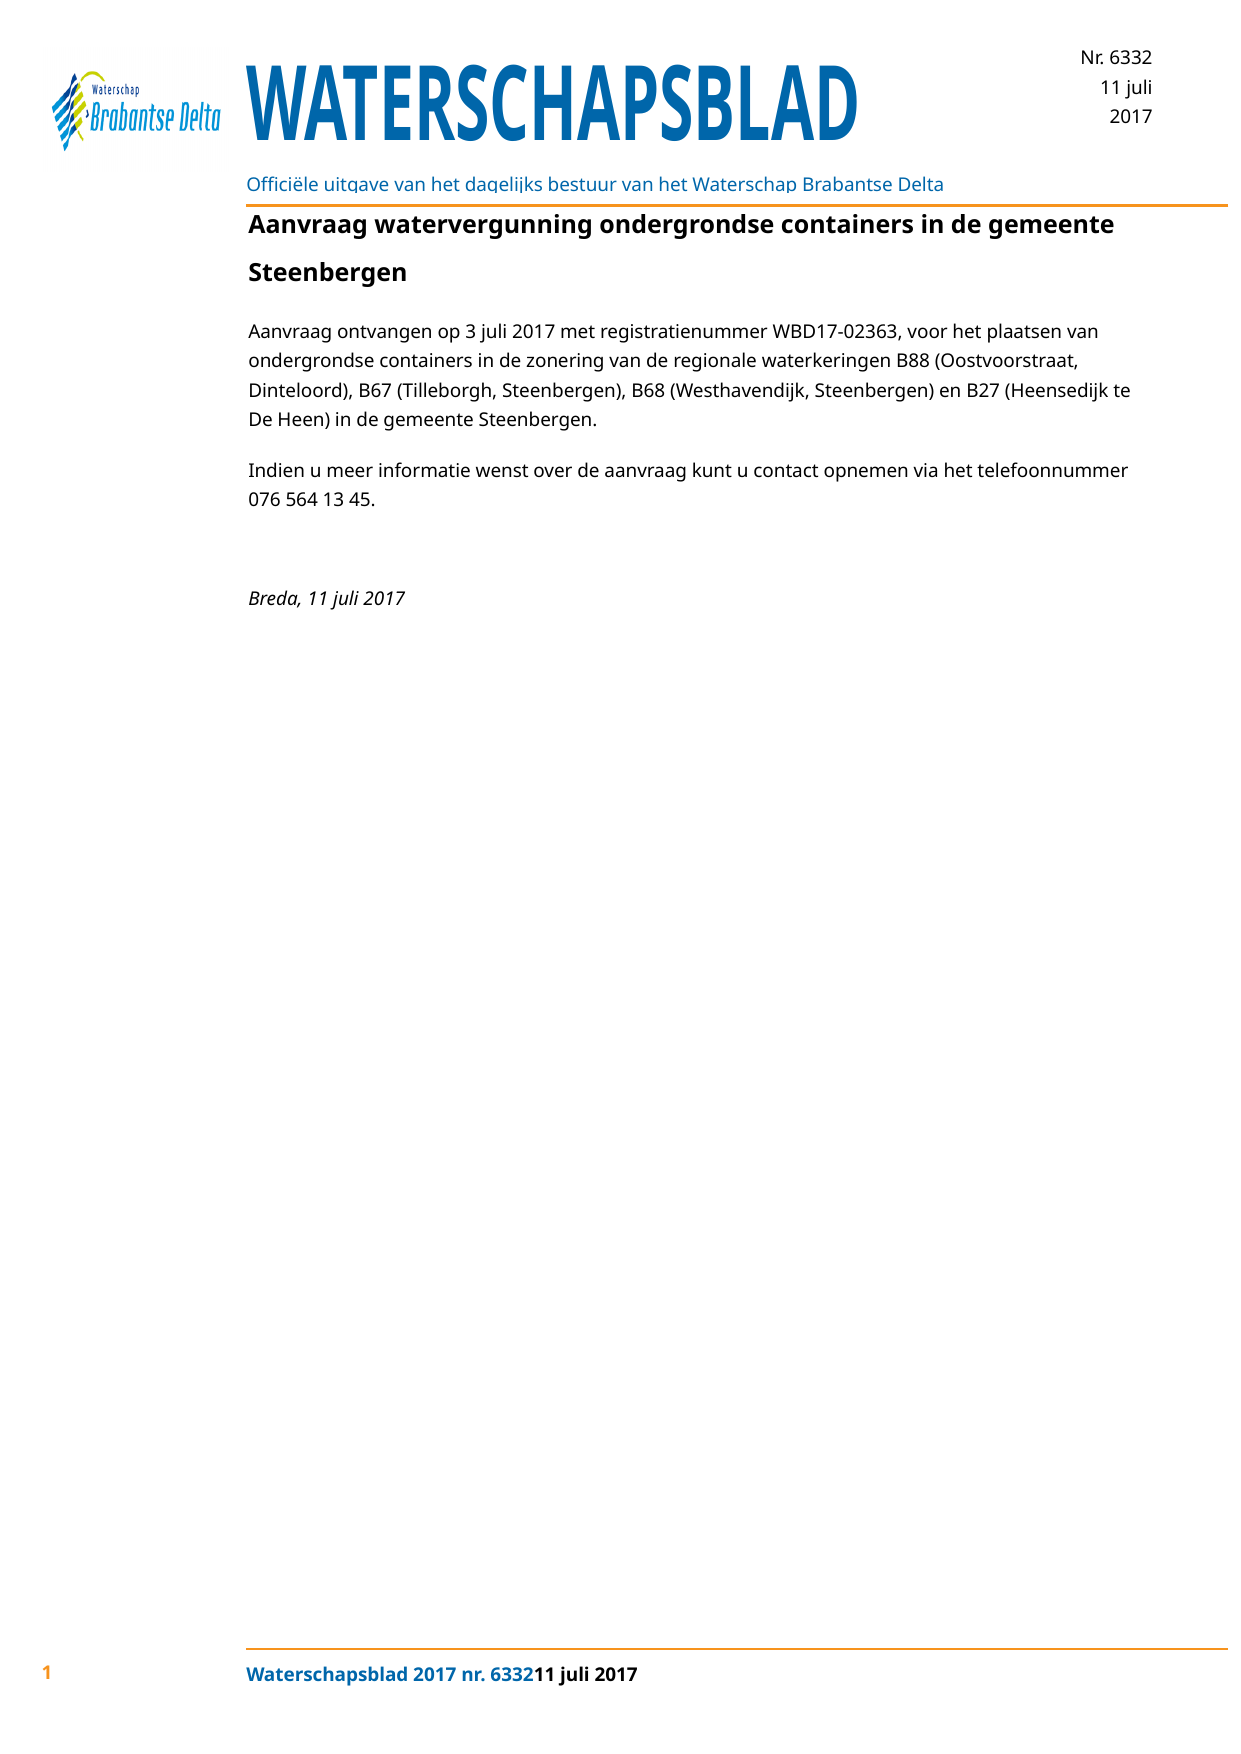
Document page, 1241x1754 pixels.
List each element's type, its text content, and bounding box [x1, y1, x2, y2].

text Indien u meer informatie wenst over de aanvraag kunt u contact opnemen via het telefoonnummer 076 564 13 45. [248, 457, 1152, 512]
text Aanvraag ontvangen op 3 juli 2017 met registratienummer WBD17-02363, voor het plaatsen van ondergrondse containers in de zonering van de regionale waterkeringen B88 (Oostvoorstraat, Dinteloord), B67 (Tilleborgh, Steenbergen), B68 (Westhavendijk, Steenbergen) en B27 (Heensedijk te De Heen) in de gemeente Steenbergen. [248, 318, 1152, 432]
text Aanvraag watervergunning ondergrondse containers in de gemeente Steenbergen [248, 207, 1152, 288]
picture [41, 47, 231, 172]
text Breda, 11 juli 2017 [248, 585, 1152, 611]
